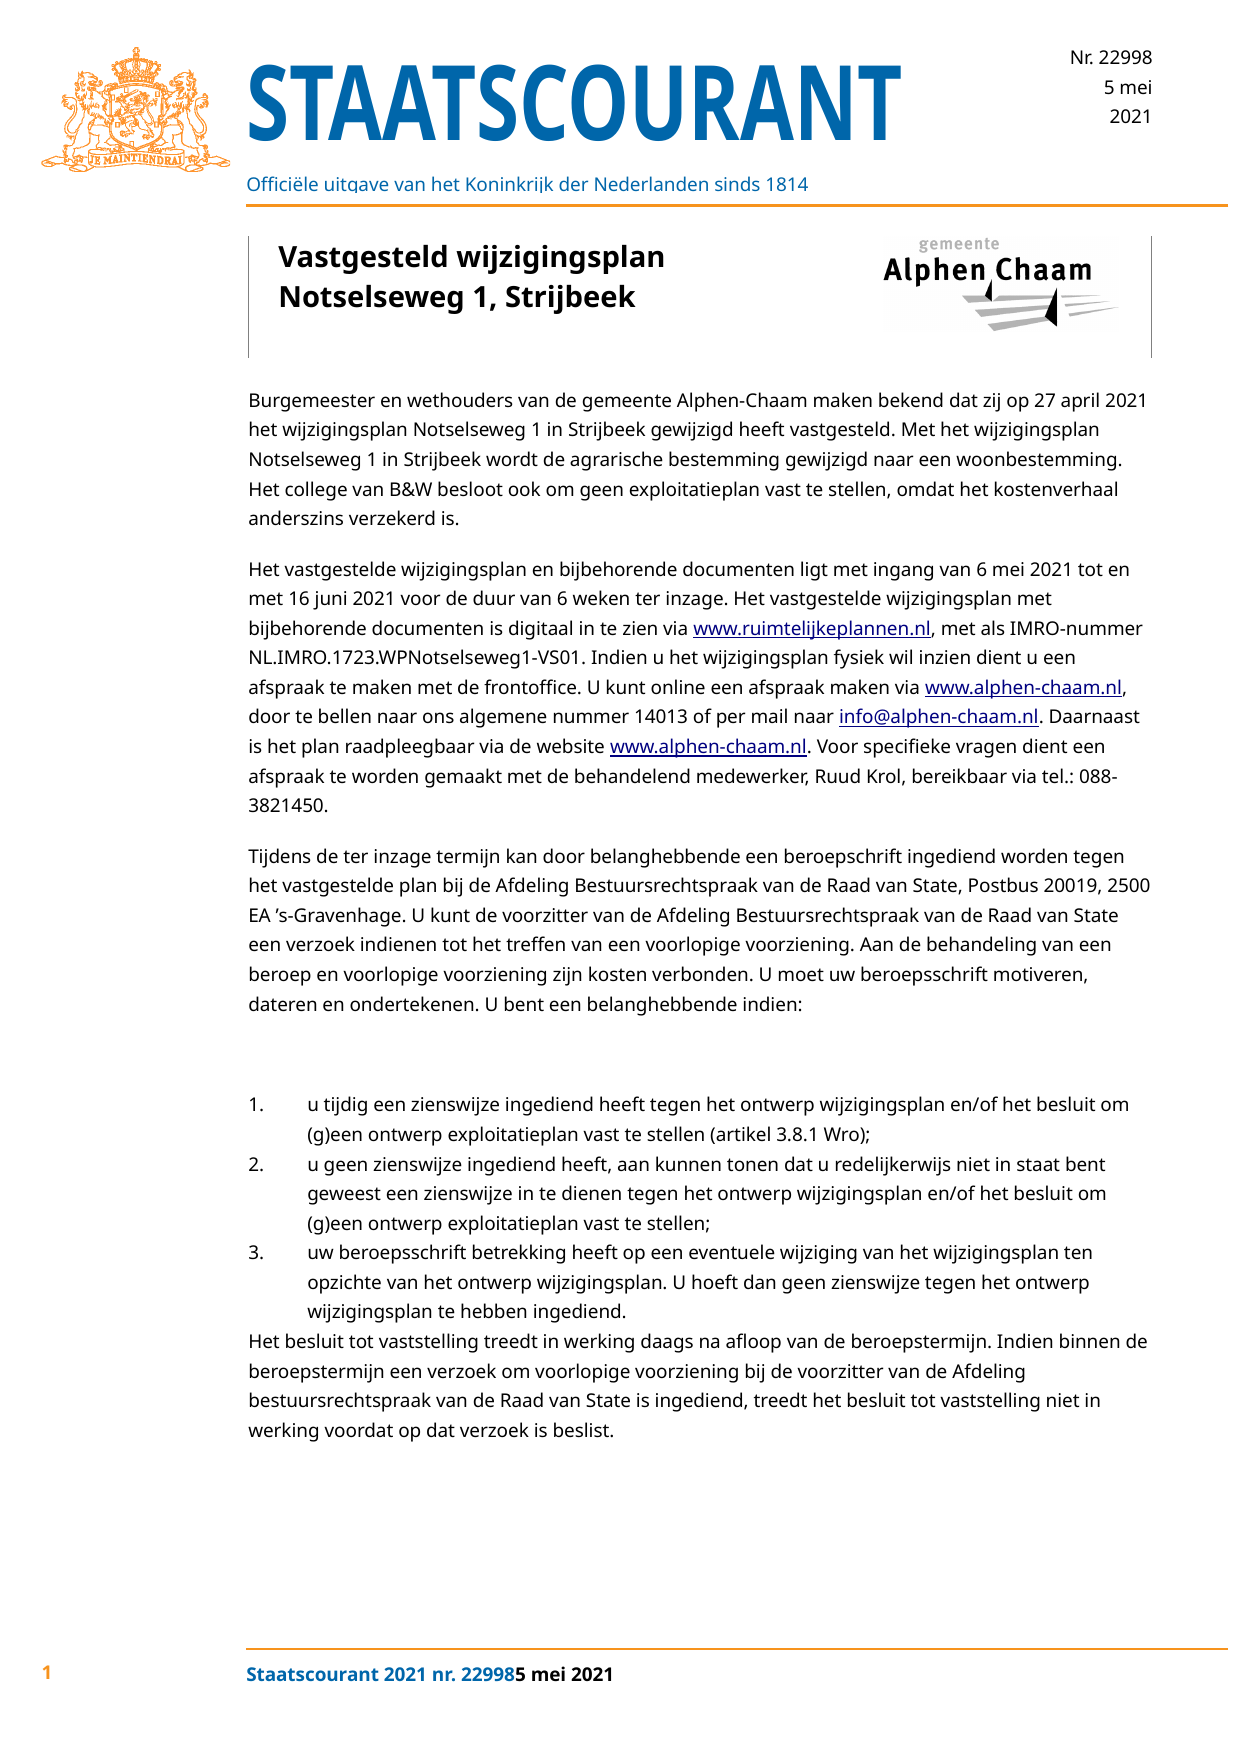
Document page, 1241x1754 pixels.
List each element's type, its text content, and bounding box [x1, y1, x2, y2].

picture [41, 47, 231, 172]
picture [882, 236, 1119, 332]
text Burgemeester en wethouders van de gemeente Alphen-Chaam maken bekend dat zij op 27 april 2021 het wijzigingsplan Notselseweg 1 in Strijbeek gewijzigd heeft vastgesteld. Met het wijzigingsplan Notselseweg 1 in Strijbeek wordt de agrarische bestemming gewijzigd naar een woonbestemming. Het college van B&W besloot ook om geen exploitatieplan vast te stellen, omdat het kostenverhaal anderszins verzekerd is. [248, 387, 1152, 531]
list u tijdig een zienswijze ingediend heeft tegen het ontwerp wijzigingsplan en/of het besluit om (g)een ontwerp exploitatieplan vast te stellen (artikel 3.8.1 Wro); [248, 1092, 1152, 1147]
text Tijdens de ter inzage termijn kan door belanghebbende een beroepschrift ingediend worden tegen het vastgestelde plan bij de Afdeling Bestuursrechtspraak van de Raad van State, Postbus 20019, 2500 EA ’s-Gravenhage. U kunt de voorzitter van de Afdeling Bestuursrechtspraak van de Raad van State een verzoek indienen tot het treffen van een voorlopige voorziening. Aan de behandeling van een beroep en voorlopige voorziening zijn kosten verbonden. U moet uw beroepsschrift motiveren, dateren en ondertekenen. U bent een belanghebbende indien: [248, 843, 1152, 1017]
text Het besluit tot vaststelling treedt in werking daags na afloop van de beroepstermijn. Indien binnen de beroepstermijn een verzoek om voorlopige voorziening bij de voorzitter van de Afdeling bestuursrechtspraak van de Raad van State is ingediend, treedt het besluit tot vaststelling niet in werking voordat op dat verzoek is beslist. [248, 1328, 1152, 1443]
text Het vastgestelde wijzigingsplan en bijbehorende documenten ligt met ingang van 6 mei 2021 tot en met 16 juni 2021 voor de duur van 6 weken ter inzage. Het vastgestelde wijzigingsplan met bijbehorende documenten is digitaal in te zien via www.ruimtelijkeplannen.nl, met als IMRO-nummer NL.IMRO.1723.WPNotselseweg1-VS01. Indien u het wijzigingsplan fysiek wil inzien dient u een afspraak te maken met de frontoffice. U kunt online een afspraak maken via www.alphen-chaam.nl, door te bellen naar ons algemene nummer 14013 of per mail naar info@alphen-chaam.nl. Daarnaast is het plan raadpleegbaar via de website www.alphen-chaam.nl. Voor specifieke vragen dient een afspraak te worden gemaakt met de behandelend medewerker, Ruud Krol, bereikbaar via tel.: 088-3821450. [248, 556, 1152, 818]
table_header [850, 236, 1151, 358]
list u geen zienswijze ingediend heeft, aan kunnen tonen dat u redelijkerwijs niet in staat bent geweest een zienswijze in te dienen tegen het ontwerp wijzigingsplan en/of het besluit om (g)een ontwerp exploitatieplan vast te stellen; [248, 1151, 1152, 1236]
table_header Vastgesteld wijzigingsplan Notselseweg 1, Strijbeek [249, 236, 850, 358]
list uw beroepsschrift betrekking heeft op een eventuele wijziging van het wijzigingsplan ten opzichte van het ontwerp wijzigingsplan. U hoeft dan geen zienswijze tegen het ontwerp wijzigingsplan te hebben ingediend. [248, 1239, 1152, 1324]
